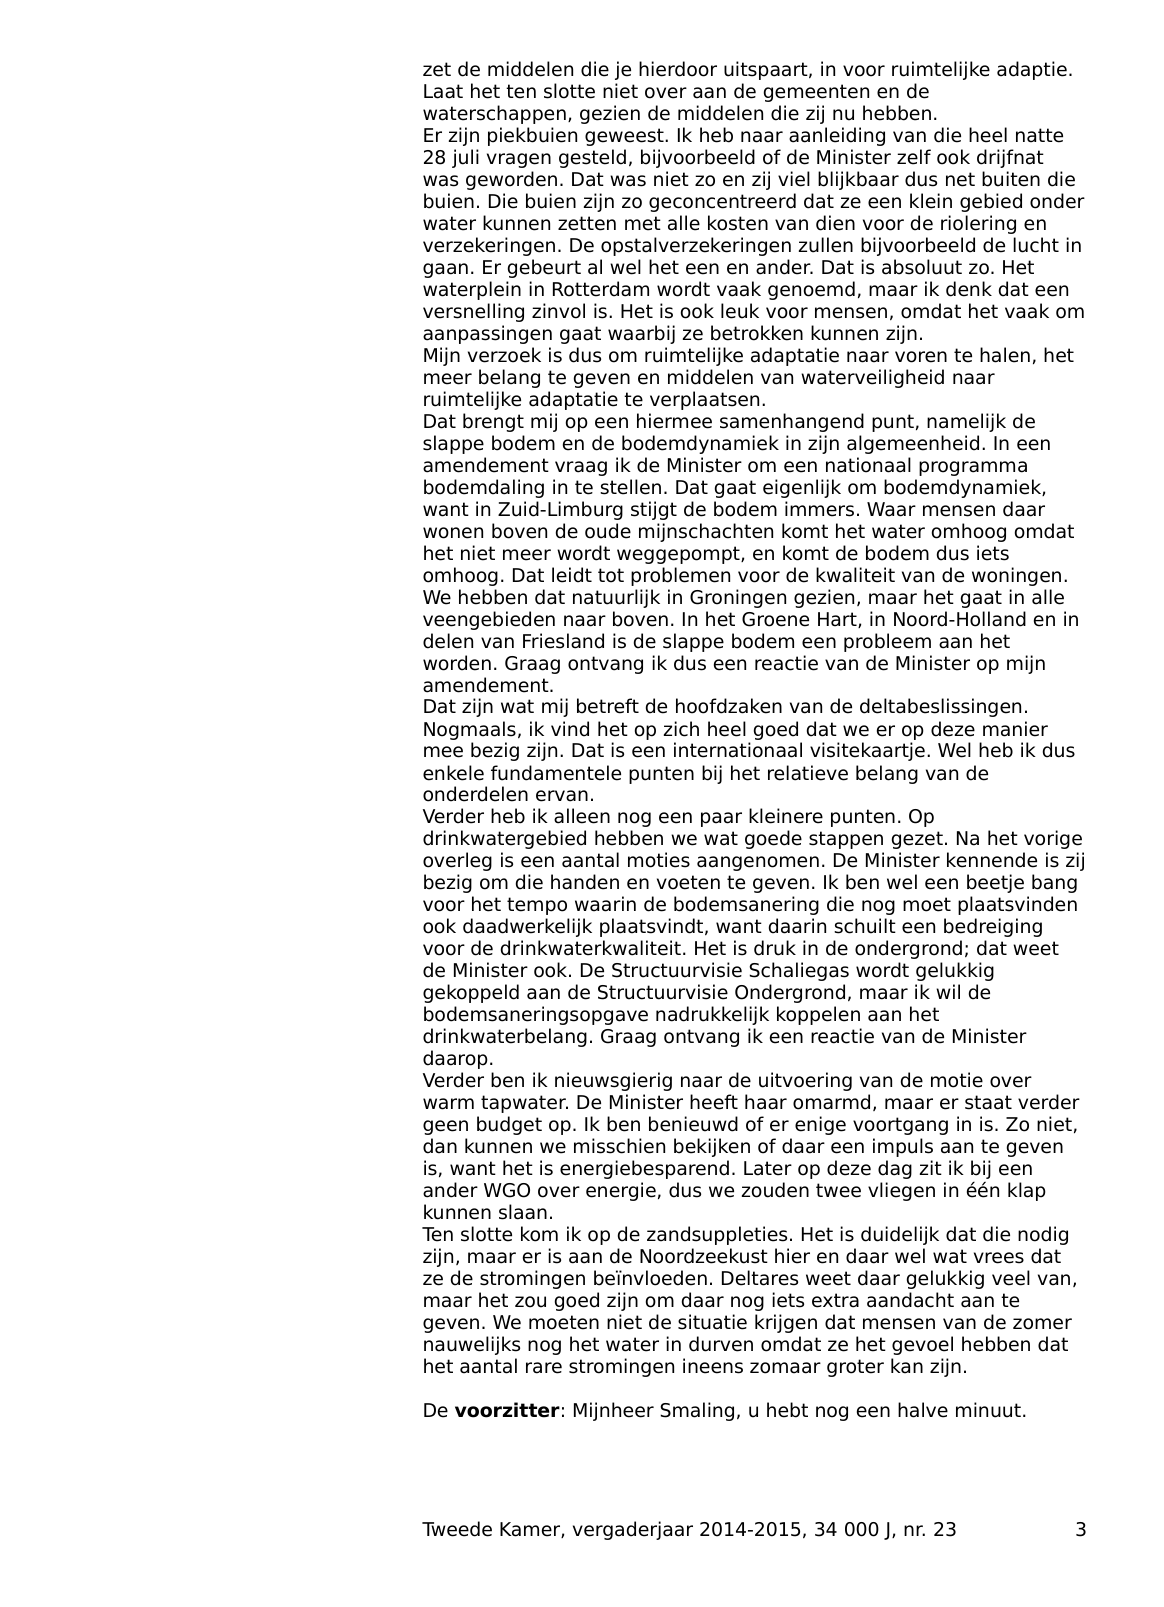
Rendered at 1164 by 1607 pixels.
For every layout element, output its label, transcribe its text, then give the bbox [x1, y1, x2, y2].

text Dat zijn wat mij betreft de hoofdzaken van de deltabeslissingen. Nogmaals, ik vind het op zich heel goed dat we er op deze manier mee bezig zijn. Dat is een internationaal visitekaartje. Wel heb ik dus enkele fundamentele punten bij het relatieve belang van de onderdelen ervan. [422, 696, 1087, 806]
text De voorzitter: Mijnheer Smaling, u hebt nog een halve minuut. [422, 1400, 1087, 1422]
text Ten slotte kom ik op de zandsuppleties. Het is duidelijk dat die nodig zijn, maar er is aan de Noordzeekust hier en daar wel wat vrees dat ze de stromingen beïnvloeden. Deltares weet daar gelukkig veel van, maar het zou goed zijn om daar nog iets extra aandacht aan te geven. We moeten niet de situatie krijgen dat mensen van de zomer nauwelijks nog het water in durven omdat ze het gevoel hebben dat het aantal rare stromingen ineens zomaar groter kan zijn. [422, 1224, 1087, 1378]
text Dat brengt mij op een hiermee samenhangend punt, namelijk de slappe bodem en de bodemdynamiek in zijn algemeenheid. In een amendement vraag ik de Minister om een nationaal programma bodemdaling in te stellen. Dat gaat eigenlijk om bodemdynamiek, want in Zuid-Limburg stijgt de bodem immers. Waar mensen daar wonen boven de oude mijnschachten komt het water omhoog omdat het niet meer wordt weggepompt, en komt de bodem dus iets omhoog. Dat leidt tot problemen voor de kwaliteit van de woningen. We hebben dat natuurlijk in Groningen gezien, maar het gaat in alle veengebieden naar boven. In het Groene Hart, in Noord-Holland en in delen van Friesland is de slappe bodem een probleem aan het worden. Graag ontvang ik dus een reactie van de Minister op mijn amendement. [422, 411, 1087, 696]
text Er zijn piekbuien geweest. Ik heb naar aanleiding van die heel natte 28 juli vragen gesteld, bijvoorbeeld of de Minister zelf ook drijfnat was geworden. Dat was niet zo en zij viel blijkbaar dus net buiten die buien. Die buien zijn zo geconcentreerd dat ze een klein gebied onder water kunnen zetten met alle kosten van dien voor de riolering en verzekeringen. De opstalverzekeringen zullen bijvoorbeeld de lucht in gaan. Er gebeurt al wel het een en ander. Dat is absoluut zo. Het waterplein in Rotterdam wordt vaak genoemd, maar ik denk dat een versnelling zinvol is. Het is ook leuk voor mensen, omdat het vaak om aanpassingen gaat waarbij ze betrokken kunnen zijn. [422, 125, 1087, 345]
text Verder heb ik alleen nog een paar kleinere punten. Op drinkwatergebied hebben we wat goede stappen gezet. Na het vorige overleg is een aantal moties aangenomen. De Minister kennende is zij bezig om die handen en voeten te geven. Ik ben wel een beetje bang voor het tempo waarin de bodemsanering die nog moet plaatsvinden ook daadwerkelijk plaatsvindt, want daarin schuilt een bedreiging voor de drinkwaterkwaliteit. Het is druk in de ondergrond; dat weet de Minister ook. De Structuurvisie Schaliegas wordt gelukkig gekoppeld aan de Structuurvisie Ondergrond, maar ik wil de bodemsaneringsopgave nadrukkelijk koppelen aan het drinkwaterbelang. Graag ontvang ik een reactie van de Minister daarop. [422, 806, 1087, 1070]
text zet de middelen die je hierdoor uitspaart, in voor ruimtelijke adaptie. Laat het ten slotte niet over aan de gemeenten en de waterschappen, gezien de middelen die zij nu hebben. [422, 59, 1087, 125]
text Mijn verzoek is dus om ruimtelijke adaptatie naar voren te halen, het meer belang te geven en middelen van waterveiligheid naar ruimtelijke adaptatie te verplaatsen. [422, 345, 1087, 411]
text Verder ben ik nieuwsgierig naar de uitvoering van de motie over warm tapwater. De Minister heeft haar omarmd, maar er staat verder geen budget op. Ik ben benieuwd of er enige voortgang in is. Zo niet, dan kunnen we misschien bekijken of daar een impuls aan te geven is, want het is energiebesparend. Later op deze dag zit ik bij een ander WGO over energie, dus we zouden twee vliegen in één klap kunnen slaan. [422, 1070, 1087, 1224]
